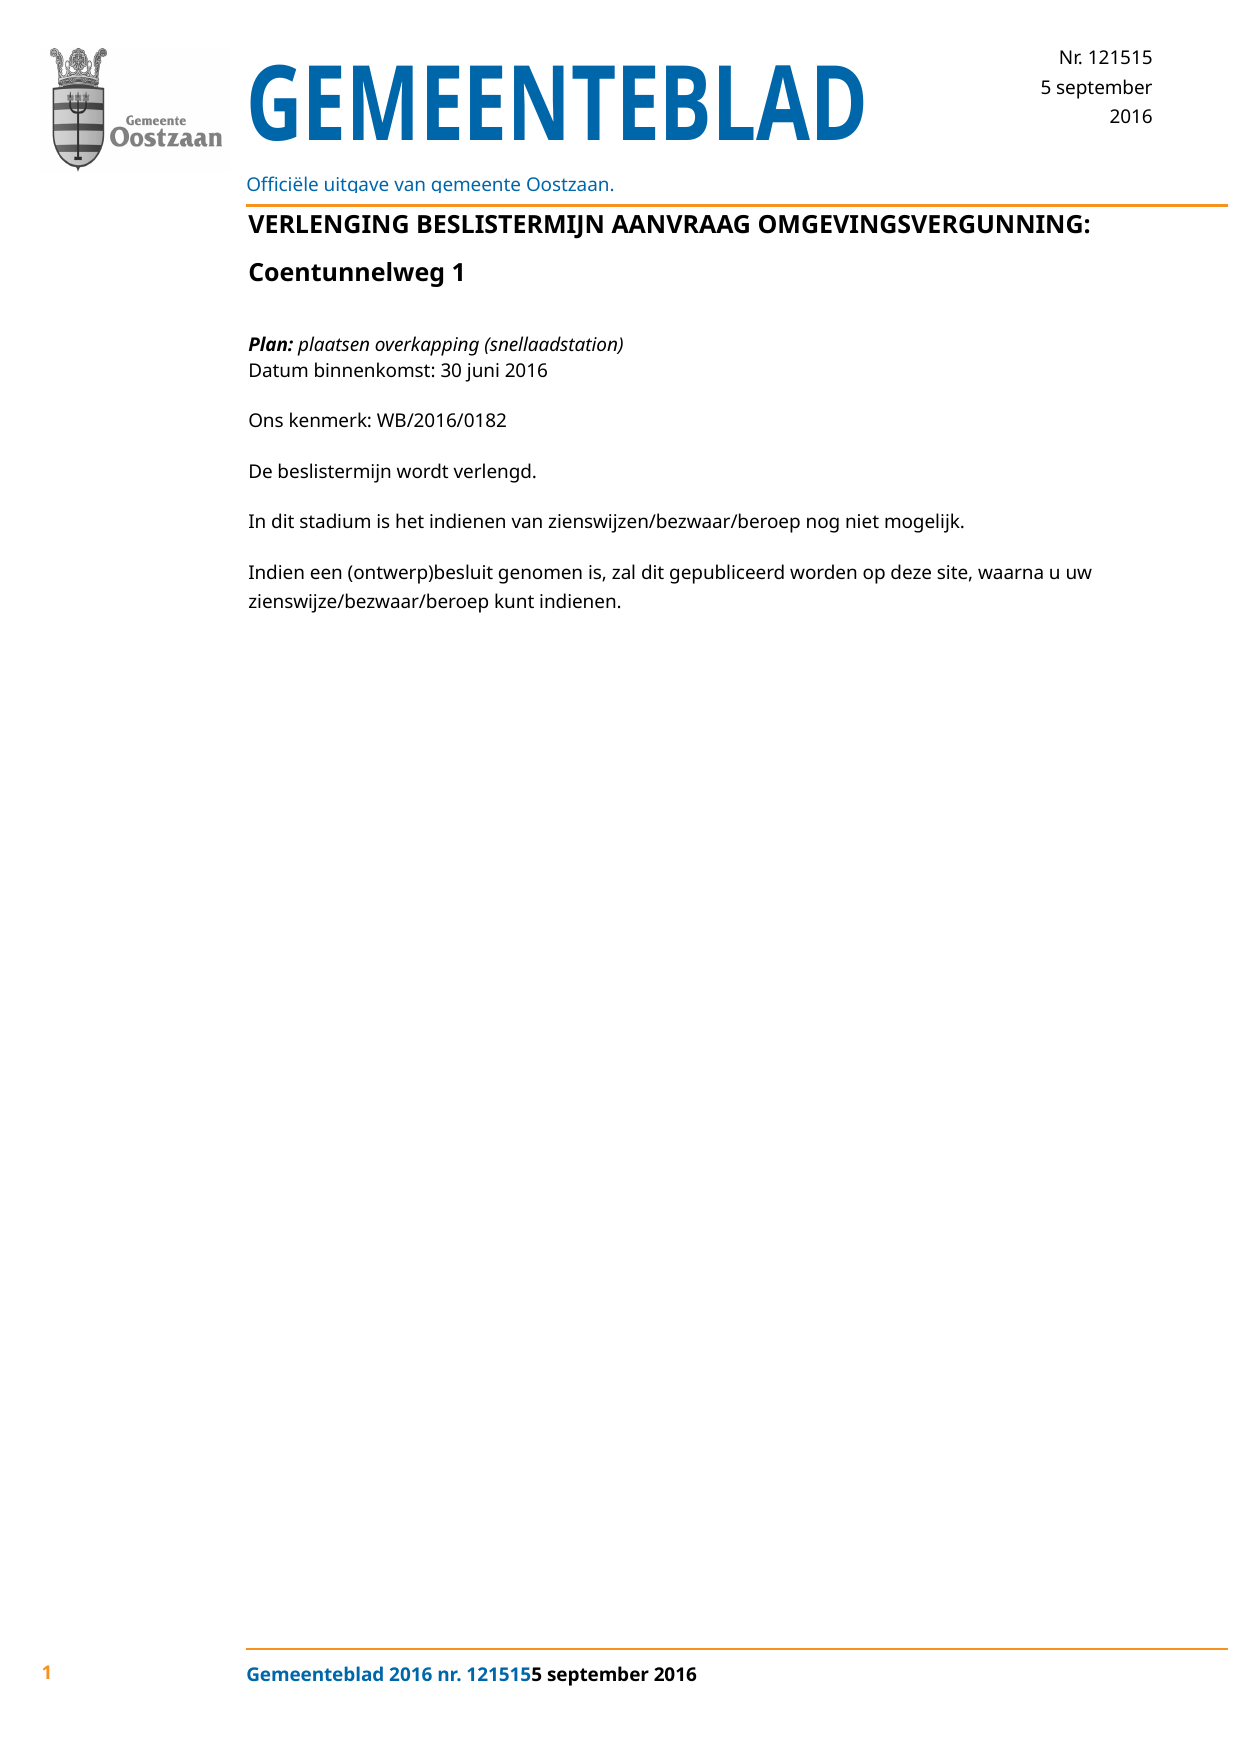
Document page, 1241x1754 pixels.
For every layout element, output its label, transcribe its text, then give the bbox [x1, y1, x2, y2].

text VERLENGING BESLISTERMIJN AANVRAAG OMGEVINGSVERGUNNING: Coentunnelweg 1 [248, 207, 1152, 288]
text Datum binnenkomst: 30 juni 2016 [248, 357, 1152, 383]
text Indien een (ontwerp)besluit genomen is, zal dit gepubliceerd worden op deze site, waarna u uw zienswijze/bezwaar/beroep kunt indienen. [248, 559, 1152, 614]
text De beslistermijn wordt verlengd. [248, 458, 1152, 484]
text Ons kenmerk: WB/2016/0182 [248, 408, 1152, 433]
text In dit stadium is het indienen van zienswijzen/bezwaar/beroep nog niet mogelijk. [248, 508, 1152, 534]
picture [41, 47, 231, 172]
text Plan: plaatsen overkapping (snellaadstation) [248, 331, 1152, 357]
